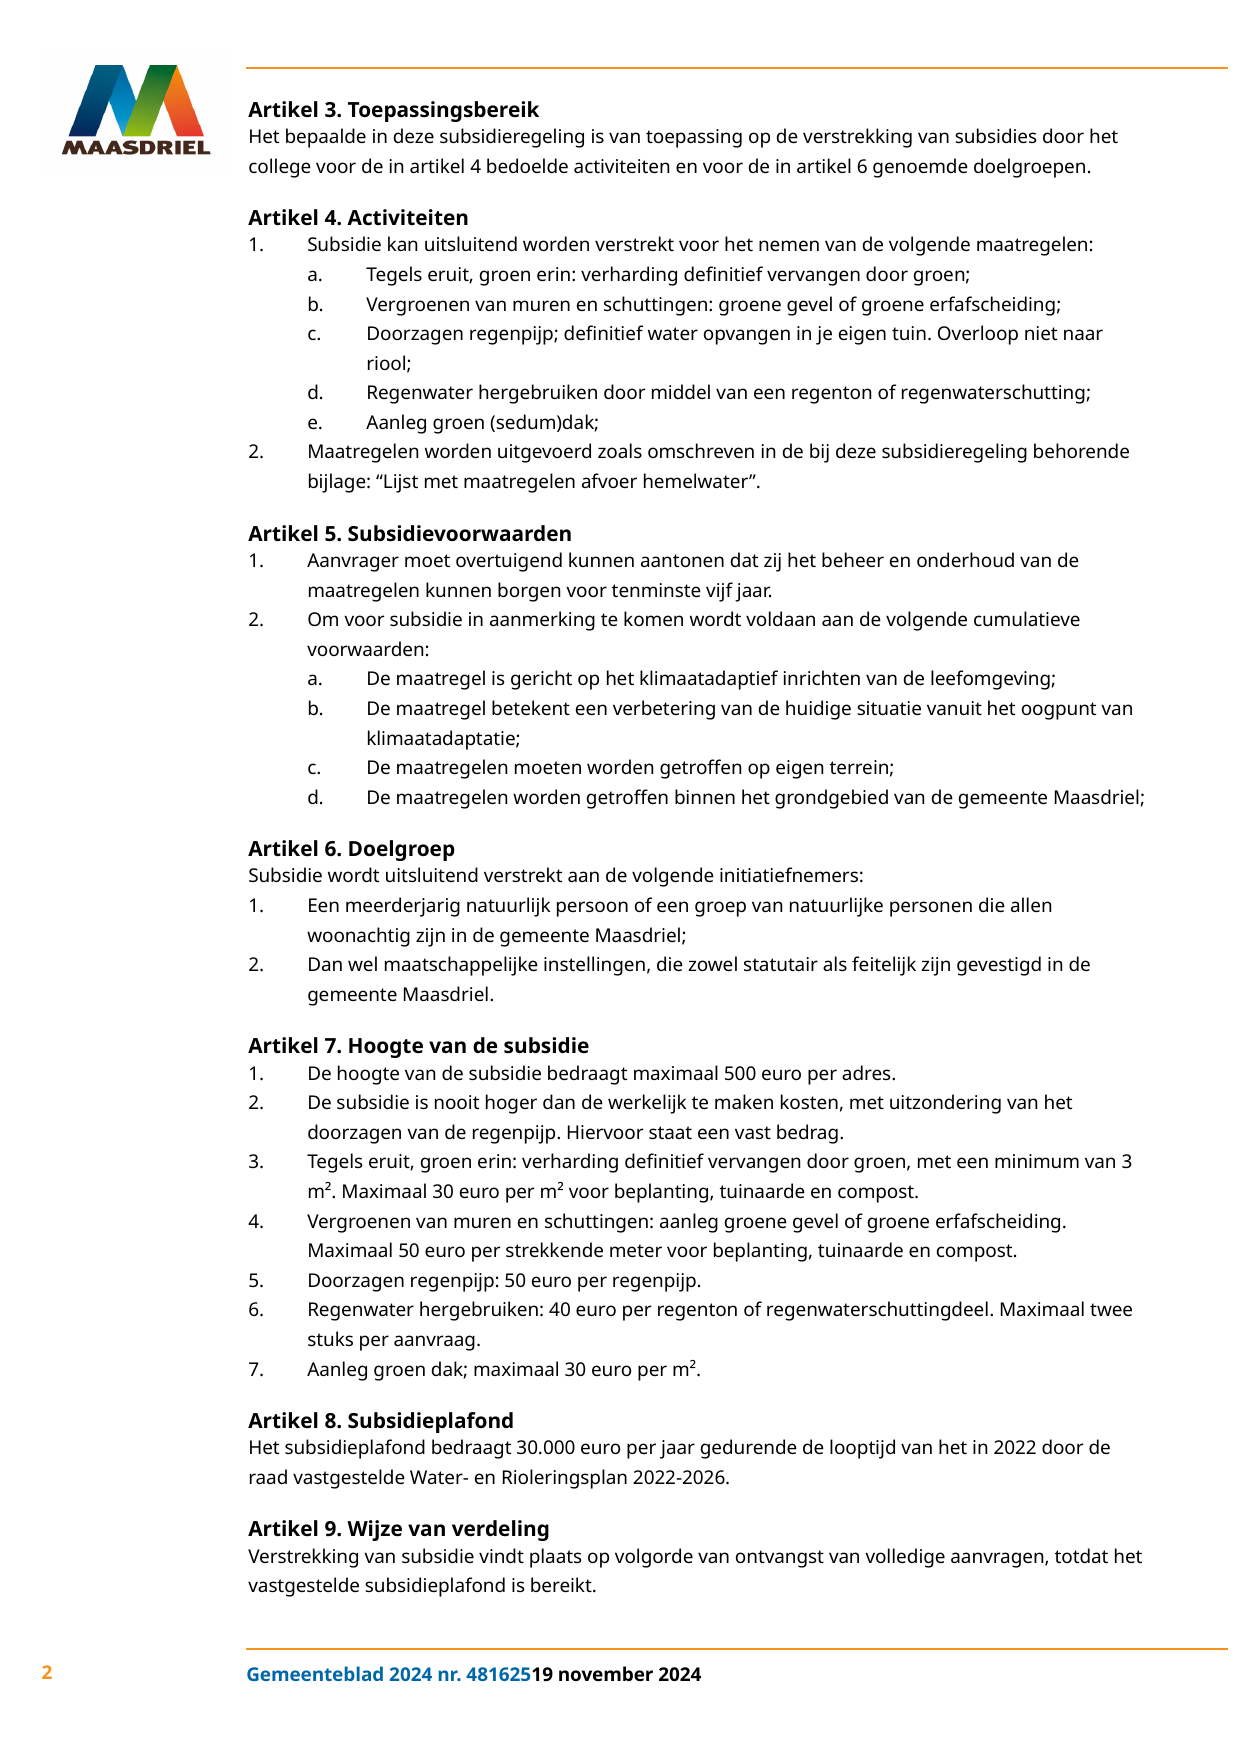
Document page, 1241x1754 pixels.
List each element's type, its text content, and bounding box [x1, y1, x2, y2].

list De hoogte van de subsidie bedraagt maximaal 500 euro per adres. [248, 1060, 1152, 1086]
list Subsidie kan uitsluitend worden verstrekt voor het nemen van de volgende maatregelen: [248, 232, 1152, 257]
list De maatregel is gericht op het klimaatadaptief inrichten van de leefomgeving; [307, 666, 1152, 691]
list Aanvrager moet overtuigend kunnen aantonen dat zij het beheer en onderhoud van de maatregelen kunnen borgen voor tenminste vijf jaar. [248, 547, 1152, 602]
list Regenwater hergebruiken door middel van een regenton of regenwaterschutting; [307, 379, 1152, 405]
list Dan wel maatschappelijke instellingen, die zowel statutair als feitelijk zijn gevestigd in de gemeente Maasdriel. [248, 951, 1152, 1007]
list Tegels eruit, groen erin: verharding definitief vervangen door groen, met een minimum van 3 m². Maximaal 30 euro per m² voor beplanting, tuinaarde en compost. [248, 1149, 1152, 1204]
text Artikel 5. Subsidievoorwaarden [248, 519, 1152, 547]
text Artikel 7. Hoogte van de subsidie [248, 1031, 1152, 1060]
list Doorzagen regenpijp; definitief water opvangen in je eigen tuin. Overloop niet naar riool; [307, 320, 1152, 376]
text Artikel 4. Activiteiten [248, 203, 1152, 232]
list Doorzagen regenpijp: 50 euro per regenpijp. [248, 1267, 1152, 1293]
text Artikel 8. Subsidieplafond [248, 1406, 1152, 1434]
text Subsidie wordt uitsluitend verstrekt aan de volgende initiatiefnemers: [248, 863, 1152, 888]
list Om voor subsidie in aanmerking te komen wordt voldaan aan de volgende cumulatieve voorwaarden: [248, 606, 1152, 662]
list Een meerderjarig natuurlijk persoon of een groep van natuurlijke personen die allen woonachtig zijn in de gemeente Maasdriel; [248, 892, 1152, 948]
text Het subsidieplafond bedraagt 30.000 euro per jaar gedurende de looptijd van het in 2022 door de raad vastgestelde Water- en Rioleringsplan 2022-2026. [248, 1434, 1152, 1490]
text Artikel 9. Wijze van verdeling [248, 1514, 1152, 1543]
list De subsidie is nooit hoger dan de werkelijk te maken kosten, met uitzondering van het doorzagen van de regenpijp. Hiervoor staat een vast bedrag. [248, 1089, 1152, 1145]
list De maatregelen worden getroffen binnen het grondgebied van de gemeente Maasdriel; [307, 784, 1152, 809]
list Maatregelen worden uitgevoerd zoals omschreven in de bij deze subsidieregeling behorende bijlage: “Lijst met maatregelen afvoer hemelwater”. [248, 439, 1152, 494]
list De maatregelen moeten worden getroffen op eigen terrein; [307, 754, 1152, 780]
text Het bepaalde in deze subsidieregeling is van toepassing op de verstrekking van subsidies door het college voor de in artikel 4 bedoelde activiteiten en voor de in artikel 6 genoemde doelgroepen. [248, 123, 1152, 178]
list Regenwater hergebruiken: 40 euro per regenton of regenwaterschuttingdeel. Maximaal twee stuks per aanvraag. [248, 1297, 1152, 1352]
list Tegels eruit, groen erin: verharding definitief vervangen door groen; [307, 261, 1152, 287]
picture [41, 47, 231, 172]
list De maatregel betekent een verbetering van de huidige situatie vanuit het oogpunt van klimaatadaptatie; [307, 695, 1152, 750]
list Aanleg groen dak; maximaal 30 euro per m². [248, 1356, 1152, 1381]
list Vergroenen van muren en schuttingen: aanleg groene gevel of groene erfafscheiding. Maximaal 50 euro per strekkende meter voor beplanting, tuinaarde en compost. [248, 1208, 1152, 1263]
text Artikel 6. Doelgroep [248, 834, 1152, 863]
list Vergroenen van muren en schuttingen: groene gevel of groene erfafscheiding; [307, 291, 1152, 317]
list Aanleg groen (sedum)dak; [307, 409, 1152, 435]
text Verstrekking van subsidie vindt plaats op volgorde van ontvangst van volledige aanvragen, totdat het vastgestelde subsidieplafond is bereikt. [248, 1543, 1152, 1598]
text Artikel 3. Toepassingsbereik [248, 95, 1152, 123]
